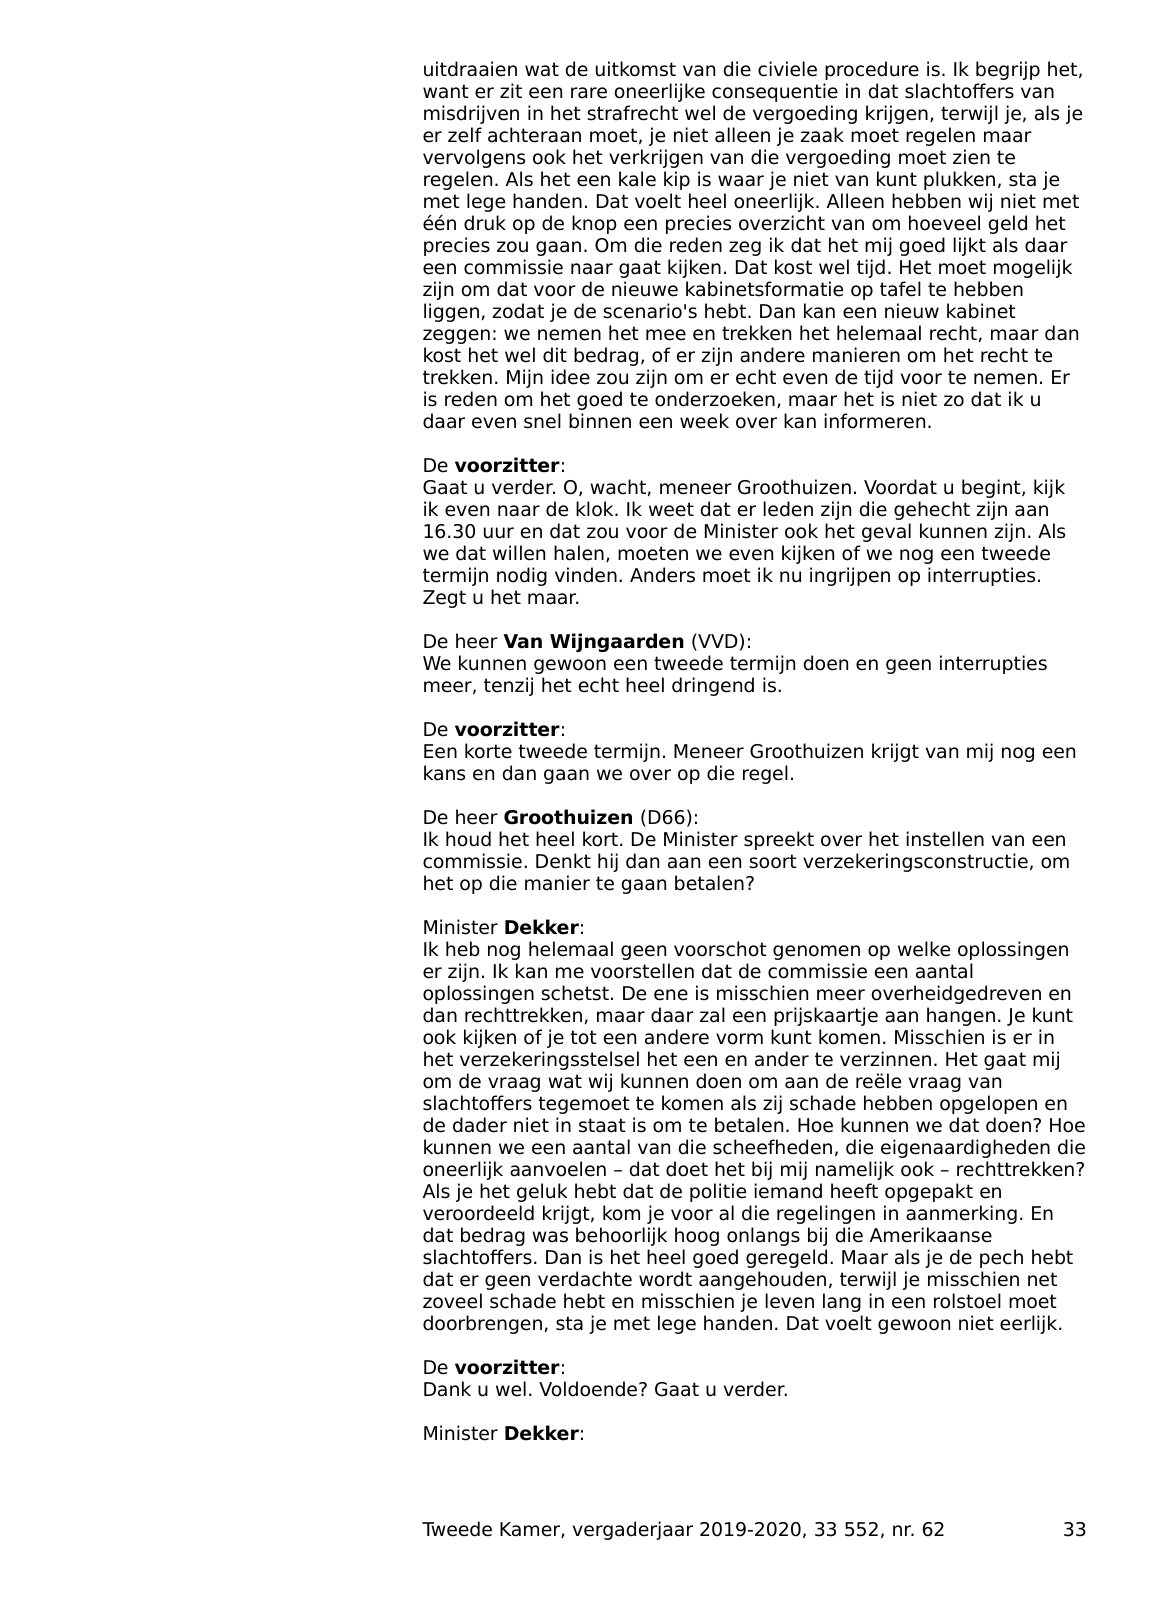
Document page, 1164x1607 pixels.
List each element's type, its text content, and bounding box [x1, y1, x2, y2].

text Gaat u verder. O, wacht, meneer Groothuizen. Voordat u begint, kijk ik even naar de klok. Ik weet dat er leden zijn die gehecht zijn aan 16.30 uur en dat zou voor de Minister ook het geval kunnen zijn. Als we dat willen halen, moeten we even kijken of we nog een tweede termijn nodig vinden. Anders moet ik nu ingrijpen op interrupties. Zegt u het maar. [422, 477, 1087, 609]
text De heer Van Wijngaarden (VVD): [422, 631, 1087, 653]
text Minister Dekker: [422, 917, 1087, 939]
text uitdraaien wat de uitkomst van die civiele procedure is. Ik begrijp het, want er zit een rare oneerlijke consequentie in dat slachtoffers van misdrijven in het strafrecht wel de vergoeding krijgen, terwijl je, als je er zelf achteraan moet, je niet alleen je zaak moet regelen maar vervolgens ook het verkrijgen van die vergoeding moet zien te regelen. Als het een kale kip is waar je niet van kunt plukken, sta je met lege handen. Dat voelt heel oneerlijk. Alleen hebben wij niet met één druk op de knop een precies overzicht van om hoeveel geld het precies zou gaan. Om die reden zeg ik dat het mij goed lijkt als daar een commissie naar gaat kijken. Dat kost wel tijd. Het moet mogelijk zijn om dat voor de nieuwe kabinetsformatie op tafel te hebben liggen, zodat je de scenario's hebt. Dan kan een nieuw kabinet zeggen: we nemen het mee en trekken het helemaal recht, maar dan kost het wel dit bedrag, of er zijn andere manieren om het recht te trekken. Mijn idee zou zijn om er echt even de tijd voor te nemen. Er is reden om het goed te onderzoeken, maar het is niet zo dat ik u daar even snel binnen een week over kan informeren. [422, 59, 1087, 433]
text Minister Dekker: [422, 1423, 1087, 1445]
text Ik houd het heel kort. De Minister spreekt over het instellen van een commissie. Denkt hij dan aan een soort verzekeringsconstructie, om het op die manier te gaan betalen? [422, 829, 1087, 895]
text De voorzitter: [422, 719, 1087, 741]
text De heer Groothuizen (D66): [422, 807, 1087, 829]
text De voorzitter: [422, 1357, 1087, 1379]
text Een korte tweede termijn. Meneer Groothuizen krijgt van mij nog een kans en dan gaan we over op die regel. [422, 741, 1087, 785]
text Ik heb nog helemaal geen voorschot genomen op welke oplossingen er zijn. Ik kan me voorstellen dat de commissie een aantal oplossingen schetst. De ene is misschien meer overheidgedreven en dan rechttrekken, maar daar zal een prijskaartje aan hangen. Je kunt ook kijken of je tot een andere vorm kunt komen. Misschien is er in het verzekeringsstelsel het een en ander te verzinnen. Het gaat mij om de vraag wat wij kunnen doen om aan de reële vraag van slachtoffers tegemoet te komen als zij schade hebben opgelopen en de dader niet in staat is om te betalen. Hoe kunnen we dat doen? Hoe kunnen we een aantal van die scheefheden, die eigenaardigheden die oneerlijk aanvoelen – dat doet het bij mij namelijk ook – rechttrekken? Als je het geluk hebt dat de politie iemand heeft opgepakt en veroordeeld krijgt, kom je voor al die regelingen in aanmerking. En dat bedrag was behoorlijk hoog onlangs bij die Amerikaanse slachtoffers. Dan is het heel goed geregeld. Maar als je de pech hebt dat er geen verdachte wordt aangehouden, terwijl je misschien net zoveel schade hebt en misschien je leven lang in een rolstoel moet doorbrengen, sta je met lege handen. Dat voelt gewoon niet eerlijk. [422, 939, 1087, 1335]
text De voorzitter: [422, 455, 1087, 477]
text We kunnen gewoon een tweede termijn doen en geen interrupties meer, tenzij het echt heel dringend is. [422, 653, 1087, 697]
text Dank u wel. Voldoende? Gaat u verder. [422, 1379, 1087, 1401]
